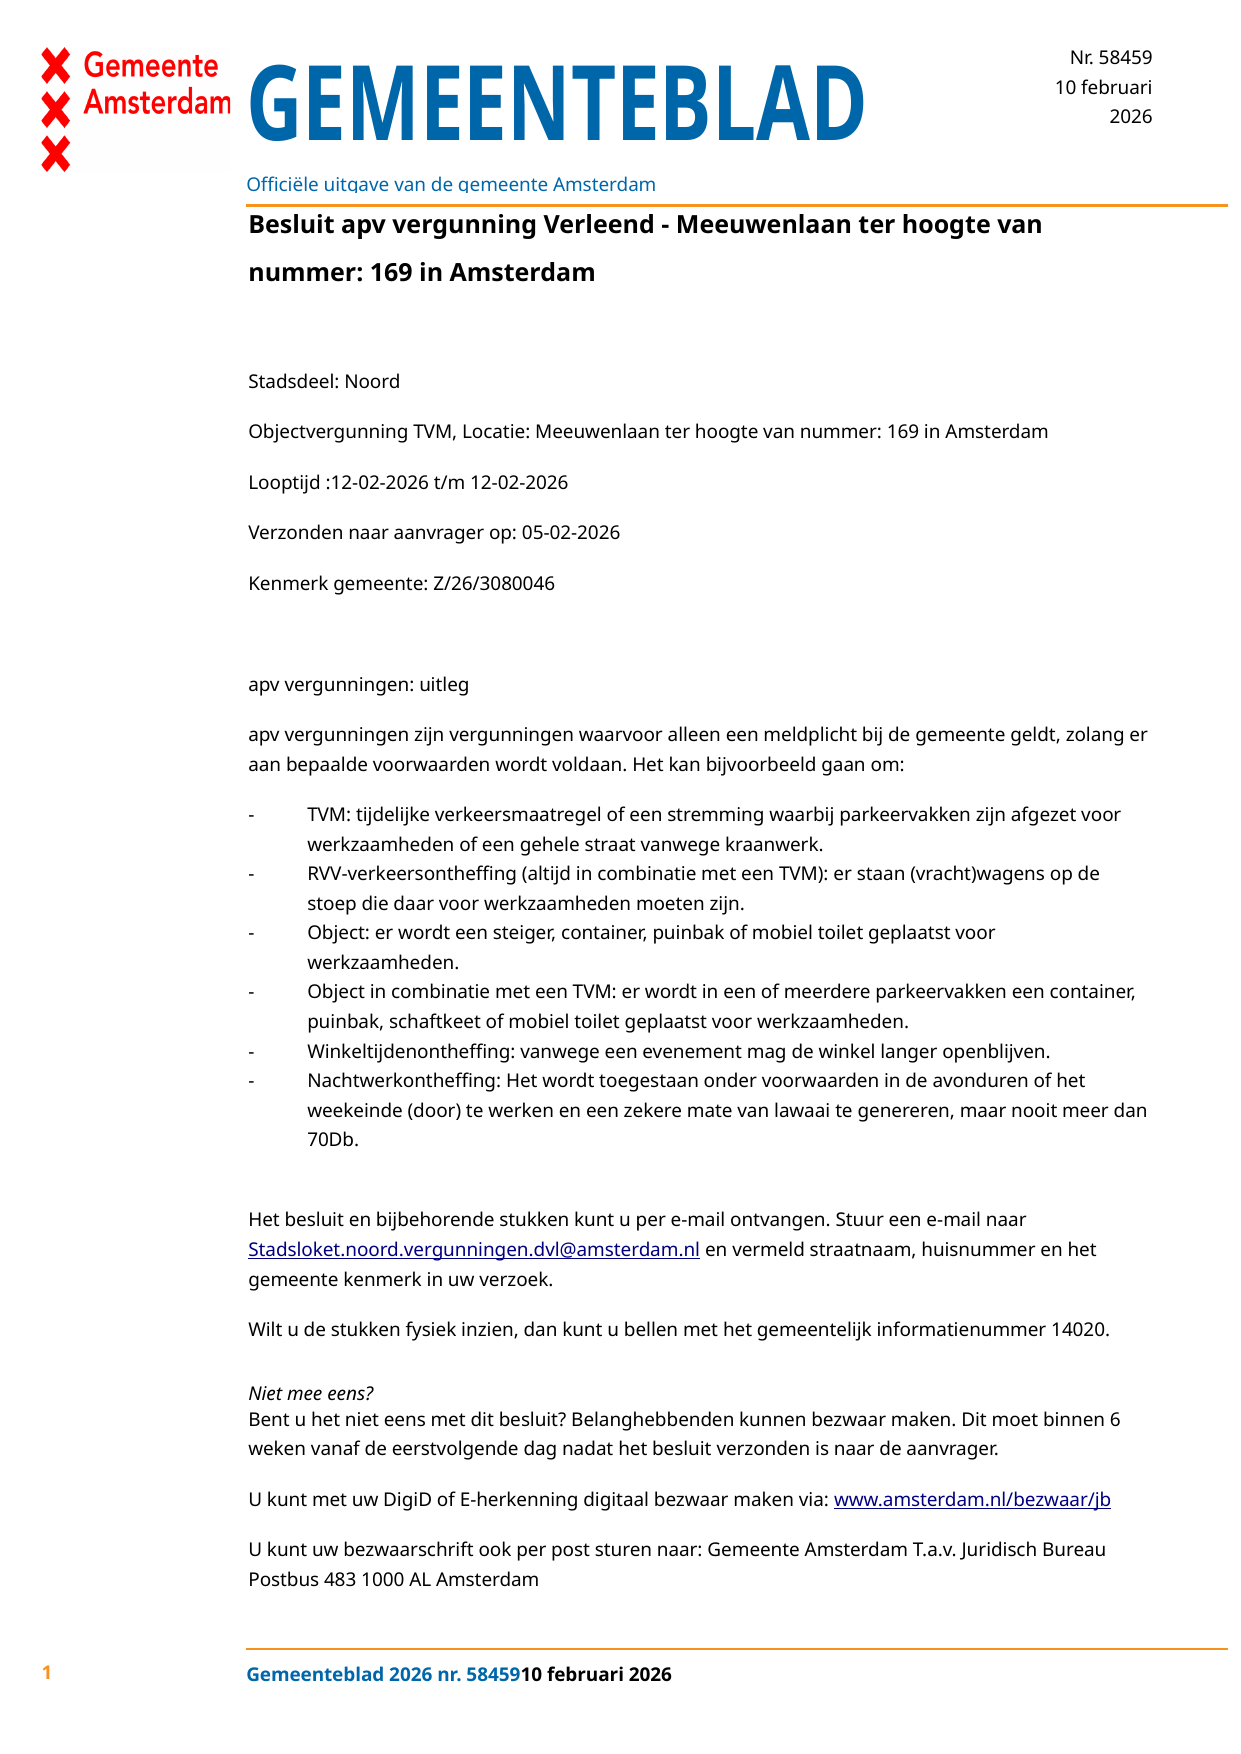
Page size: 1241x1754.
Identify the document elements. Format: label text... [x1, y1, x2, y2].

picture [41, 47, 231, 172]
text Looptijd :12-02-2026 t/m 12-02-2026 [248, 469, 1152, 495]
text U kunt met uw DigiD of E-herkenning digitaal bezwaar maken via: www.amsterdam.nl/bezwaar/jb [248, 1486, 1152, 1512]
text apv vergunningen: uitleg [248, 671, 1152, 697]
list RVV-verkeersontheffing (altijd in combinatie met een TVM): er staan (vracht)wagens op de stoep die daar voor werkzaamheden moeten zijn. [248, 860, 1152, 916]
text Het besluit en bijbehorende stukken kunt u per e-mail ontvangen. Stuur een e-mail naar Stadsloket.noord.vergunningen.dvl@amsterdam.nl en vermeld straatnaam, huisnummer en het gemeente kenmerk in uw verzoek. [248, 1207, 1152, 1292]
text Objectvergunning TVM, Locatie: Meeuwenlaan ter hoogte van nummer: 169 in Amsterdam [248, 419, 1152, 444]
text Stadsdeel: Noord [248, 368, 1152, 394]
list Object in combinatie met een TVM: er wordt in een of meerdere parkeervakken een container, puinbak, schaftkeet of mobiel toilet geplaatst voor werkzaamheden. [248, 979, 1152, 1034]
text Bent u het niet eens met dit besluit? Belanghebbenden kunnen bezwaar maken. Dit moet binnen 6 weken vanaf de eerstvolgende dag nadat het besluit verzonden is naar de aanvrager. [248, 1406, 1152, 1461]
text Verzonden naar aanvrager op: 05-02-2026 [248, 519, 1152, 545]
list Winkeltijdenontheffing: vanwege een evenement mag de winkel langer openblijven. [248, 1038, 1152, 1064]
text Niet mee eens? [248, 1380, 1152, 1406]
text U kunt uw bezwaarschrift ook per post sturen naar: Gemeente Amsterdam T.a.v. Juridisch Bureau Postbus 483 1000 AL Amsterdam [248, 1536, 1152, 1592]
list TVM: tijdelijke verkeersmaatregel of een stremming waarbij parkeervakken zijn afgezet voor werkzaamheden of een gehele straat vanwege kraanwerk. [248, 801, 1152, 857]
list Object: er wordt een steiger, container, puinbak of mobiel toilet geplaatst voor werkzaamheden. [248, 919, 1152, 975]
text Kenmerk gemeente: Z/26/3080046 [248, 570, 1152, 596]
text Besluit apv vergunning Verleend - Meeuwenlaan ter hoogte van nummer: 169 in Amsterdam [248, 207, 1152, 288]
text Wilt u de stukken fysiek inzien, dan kunt u bellen met het gemeentelijk informatienummer 14020. [248, 1316, 1152, 1342]
list Nachtwerkontheffing: Het wordt toegestaan onder voorwaarden in de avonduren of het weekeinde (door) te werken en een zekere mate van lawaai te genereren, maar nooit meer dan 70Db. [248, 1067, 1152, 1152]
text apv vergunningen zijn vergunningen waarvoor alleen een meldplicht bij de gemeente geldt, zolang er aan bepaalde voorwaarden wordt voldaan. Het kan bijvoorbeeld gaan om: [248, 721, 1152, 777]
